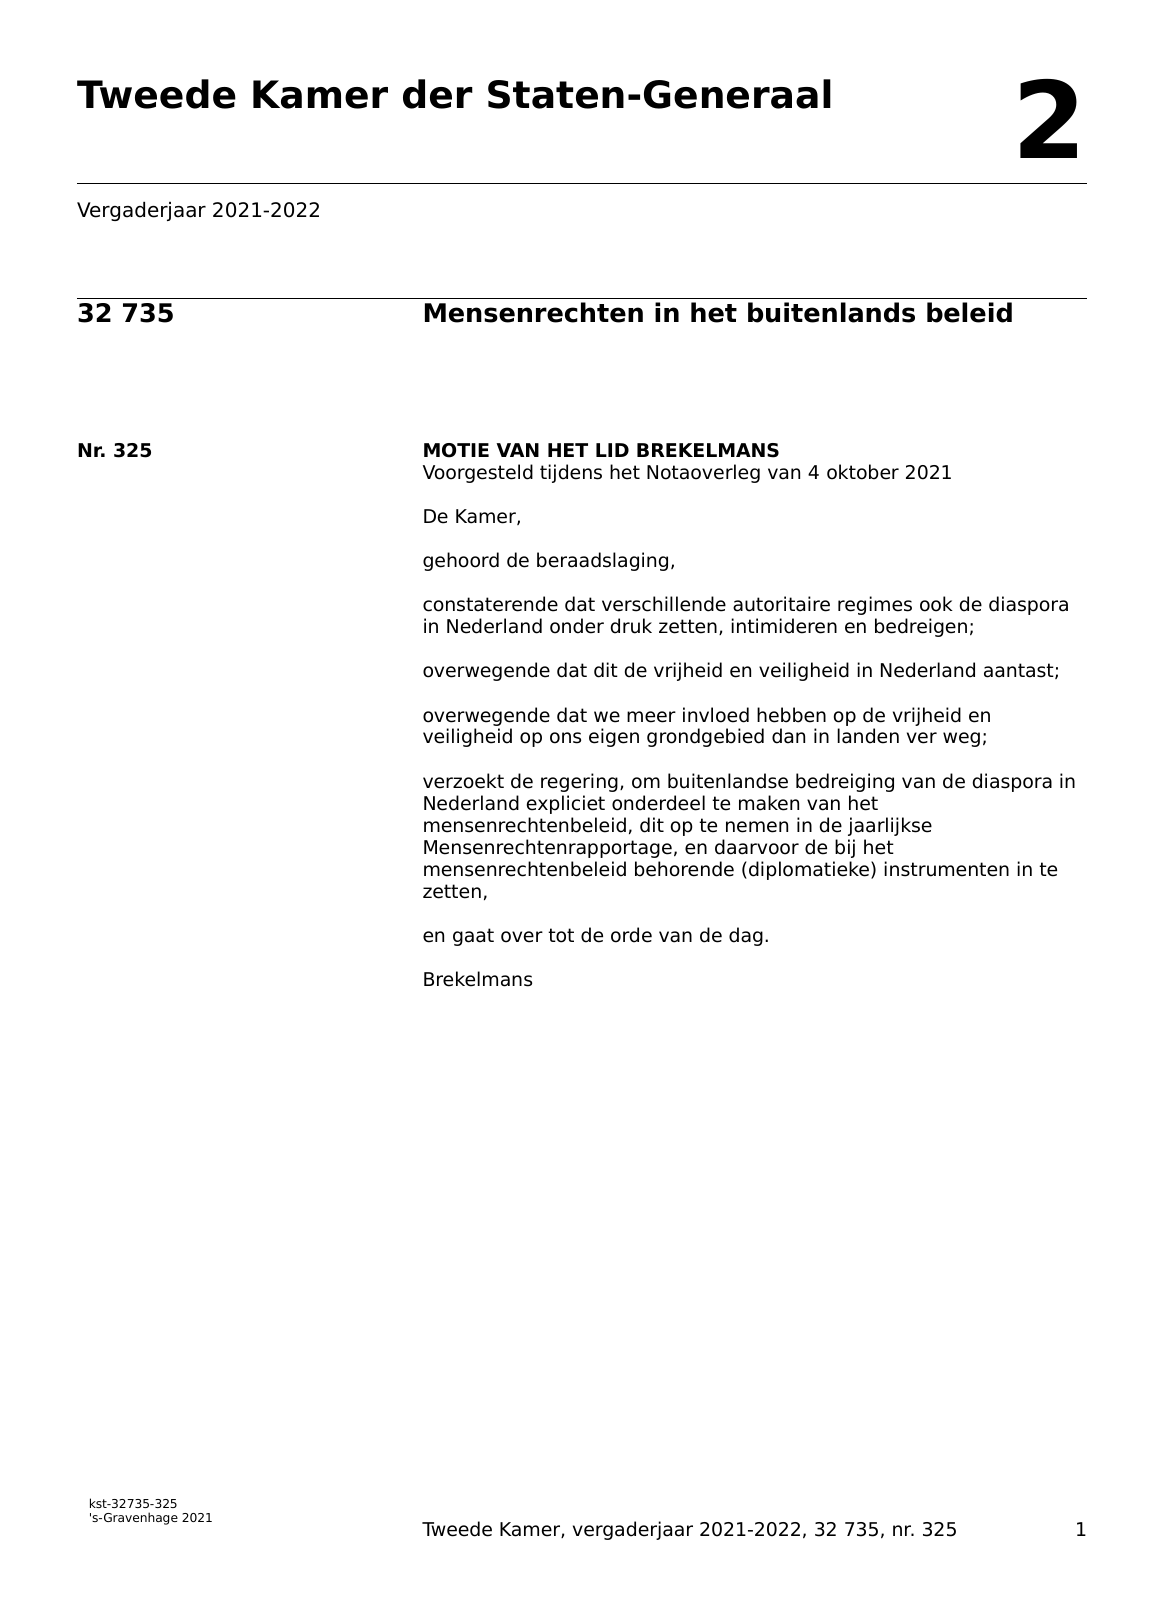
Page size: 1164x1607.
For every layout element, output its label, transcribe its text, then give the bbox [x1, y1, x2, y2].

text Voorgesteld tijdens het Notaoverleg van 4 oktober 2021 [422, 462, 1087, 484]
table_header Tweede Kamer der Staten-Generaal [77, 59, 886, 183]
text kst-32735-325 [88, 1497, 323, 1511]
table_cell Vergaderjaar 2021-2022 [77, 184, 1087, 298]
text overwegende dat dit de vrijheid en veiligheid in Nederland aantast; [422, 660, 1087, 682]
text De Kamer, [422, 506, 1087, 528]
text en gaat over tot de orde van de dag. [422, 925, 1087, 947]
text Brekelmans [422, 969, 1087, 991]
text gehoord de beraadslaging, [422, 550, 1087, 572]
subtitle Nr. 325 MOTIE VAN HET LID BREKELMANS [77, 440, 1087, 462]
text verzoekt de regering, om buitenlandse bedreiging van de diaspora in Nederland expliciet onderdeel te maken van het mensenrechtenbeleid, dit op te nemen in de jaarlijkse Mensenrechtenrapportage, en daarvoor de bij het mensenrechtenbeleid behorende (diplomatieke) instrumenten in te zetten, [422, 771, 1087, 902]
subtitle 32 735 Mensenrechten in het buitenlands beleid [77, 299, 1087, 329]
text constaterende dat verschillende autoritaire regimes ook de diaspora in Nederland onder druk zetten, intimideren en bedreigen; [422, 594, 1087, 638]
table_header 2 [886, 59, 1087, 183]
text 's-Gravenhage 2021 [88, 1511, 323, 1525]
text overwegende dat we meer invloed hebben op de vrijheid en veiligheid op ons eigen grondgebied dan in landen ver weg; [422, 704, 1087, 748]
